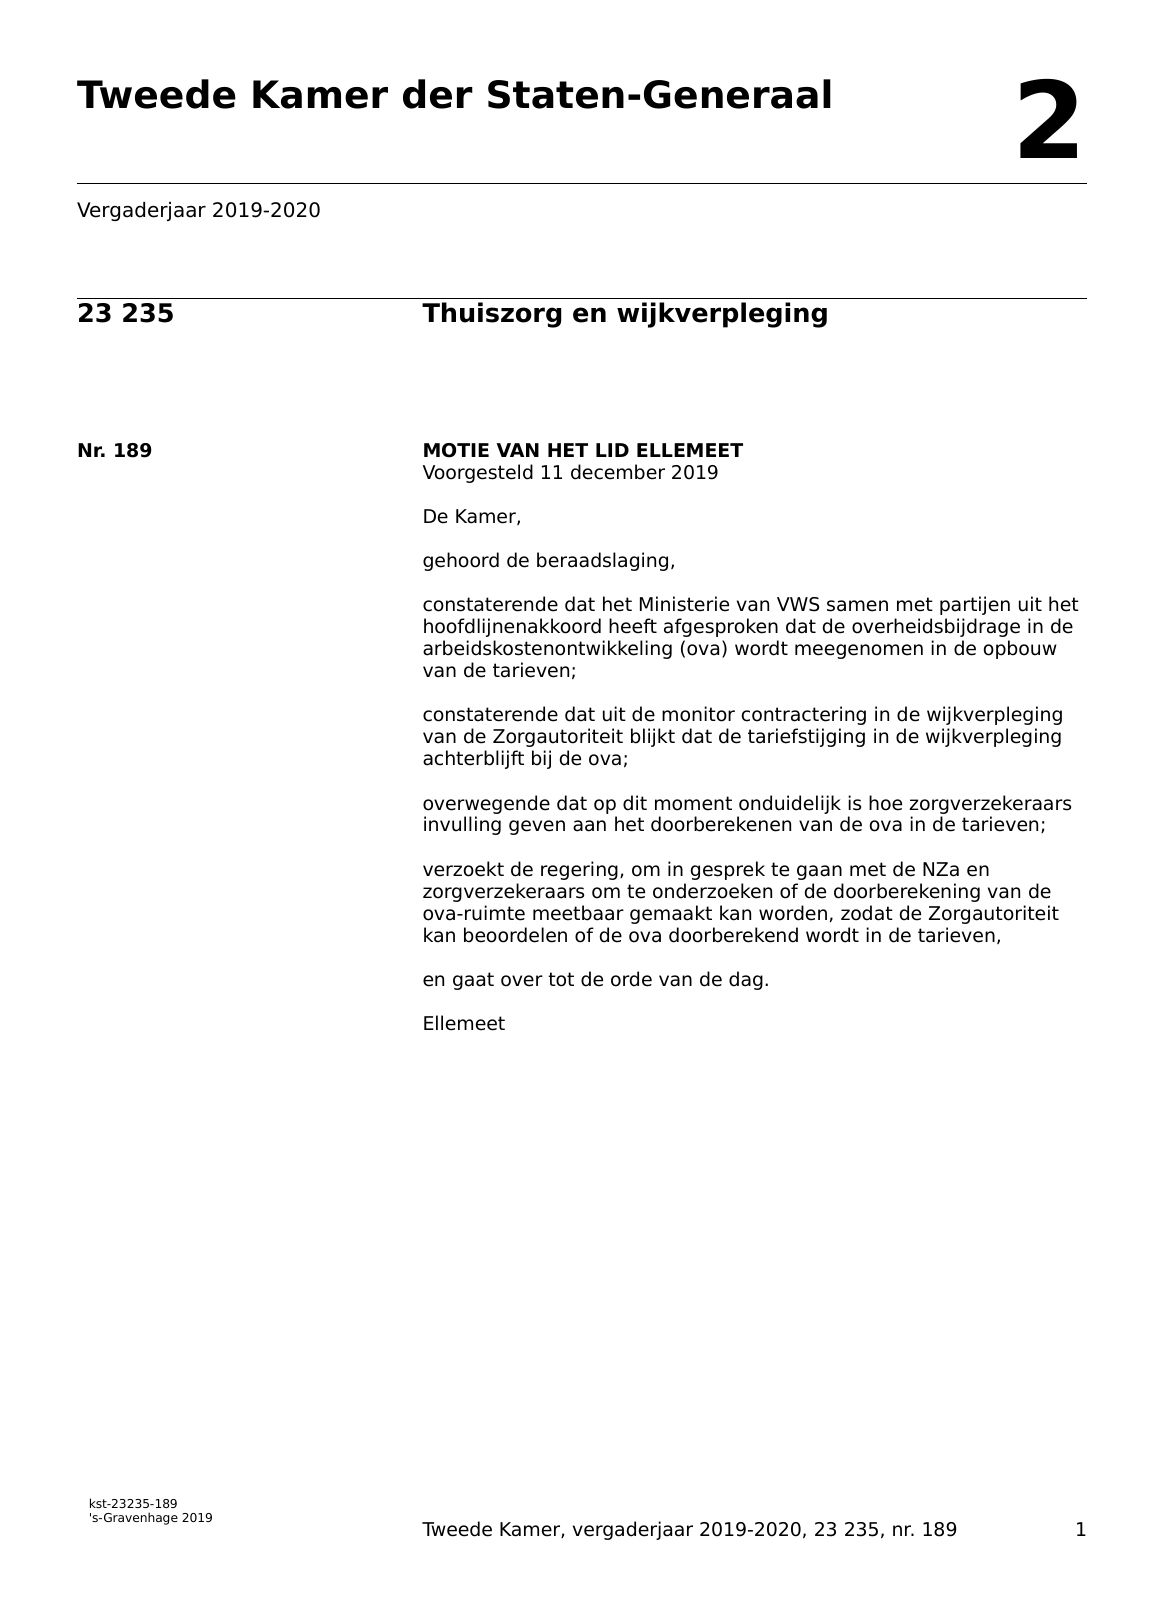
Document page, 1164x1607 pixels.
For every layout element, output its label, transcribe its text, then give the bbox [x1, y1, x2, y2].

table_header Tweede Kamer der Staten-Generaal [77, 59, 886, 183]
text constaterende dat uit de monitor contractering in de wijkverpleging van de Zorgautoriteit blijkt dat de tariefstijging in de wijkverpleging achterblijft bij de ova; [422, 704, 1087, 770]
subtitle 23 235 Thuiszorg en wijkverpleging [77, 299, 1087, 329]
table_header 2 [886, 59, 1087, 183]
text en gaat over tot de orde van de dag. [422, 969, 1087, 991]
subtitle Nr. 189 MOTIE VAN HET LID ELLEMEET [77, 440, 1087, 462]
text De Kamer, [422, 506, 1087, 528]
text gehoord de beraadslaging, [422, 550, 1087, 572]
text constaterende dat het Ministerie van VWS samen met partijen uit het hoofdlijnenakkoord heeft afgesproken dat de overheidsbijdrage in de arbeidskostenontwikkeling (ova) wordt meegenomen in de opbouw van de tarieven; [422, 594, 1087, 682]
text 's-Gravenhage 2019 [88, 1511, 323, 1525]
text Voorgesteld 11 december 2019 [422, 462, 1087, 484]
text overwegende dat op dit moment onduidelijk is hoe zorgverzekeraars invulling geven aan het doorberekenen van de ova in de tarieven; [422, 792, 1087, 836]
text verzoekt de regering, om in gesprek te gaan met de NZa en zorgverzekeraars om te onderzoeken of de doorberekening van de ova-ruimte meetbaar gemaakt kan worden, zodat de Zorgautoriteit kan beoordelen of de ova doorberekend wordt in de tarieven, [422, 858, 1087, 946]
text Ellemeet [422, 1013, 1087, 1035]
text kst-23235-189 [88, 1497, 323, 1511]
table_cell Vergaderjaar 2019-2020 [77, 184, 1087, 298]
